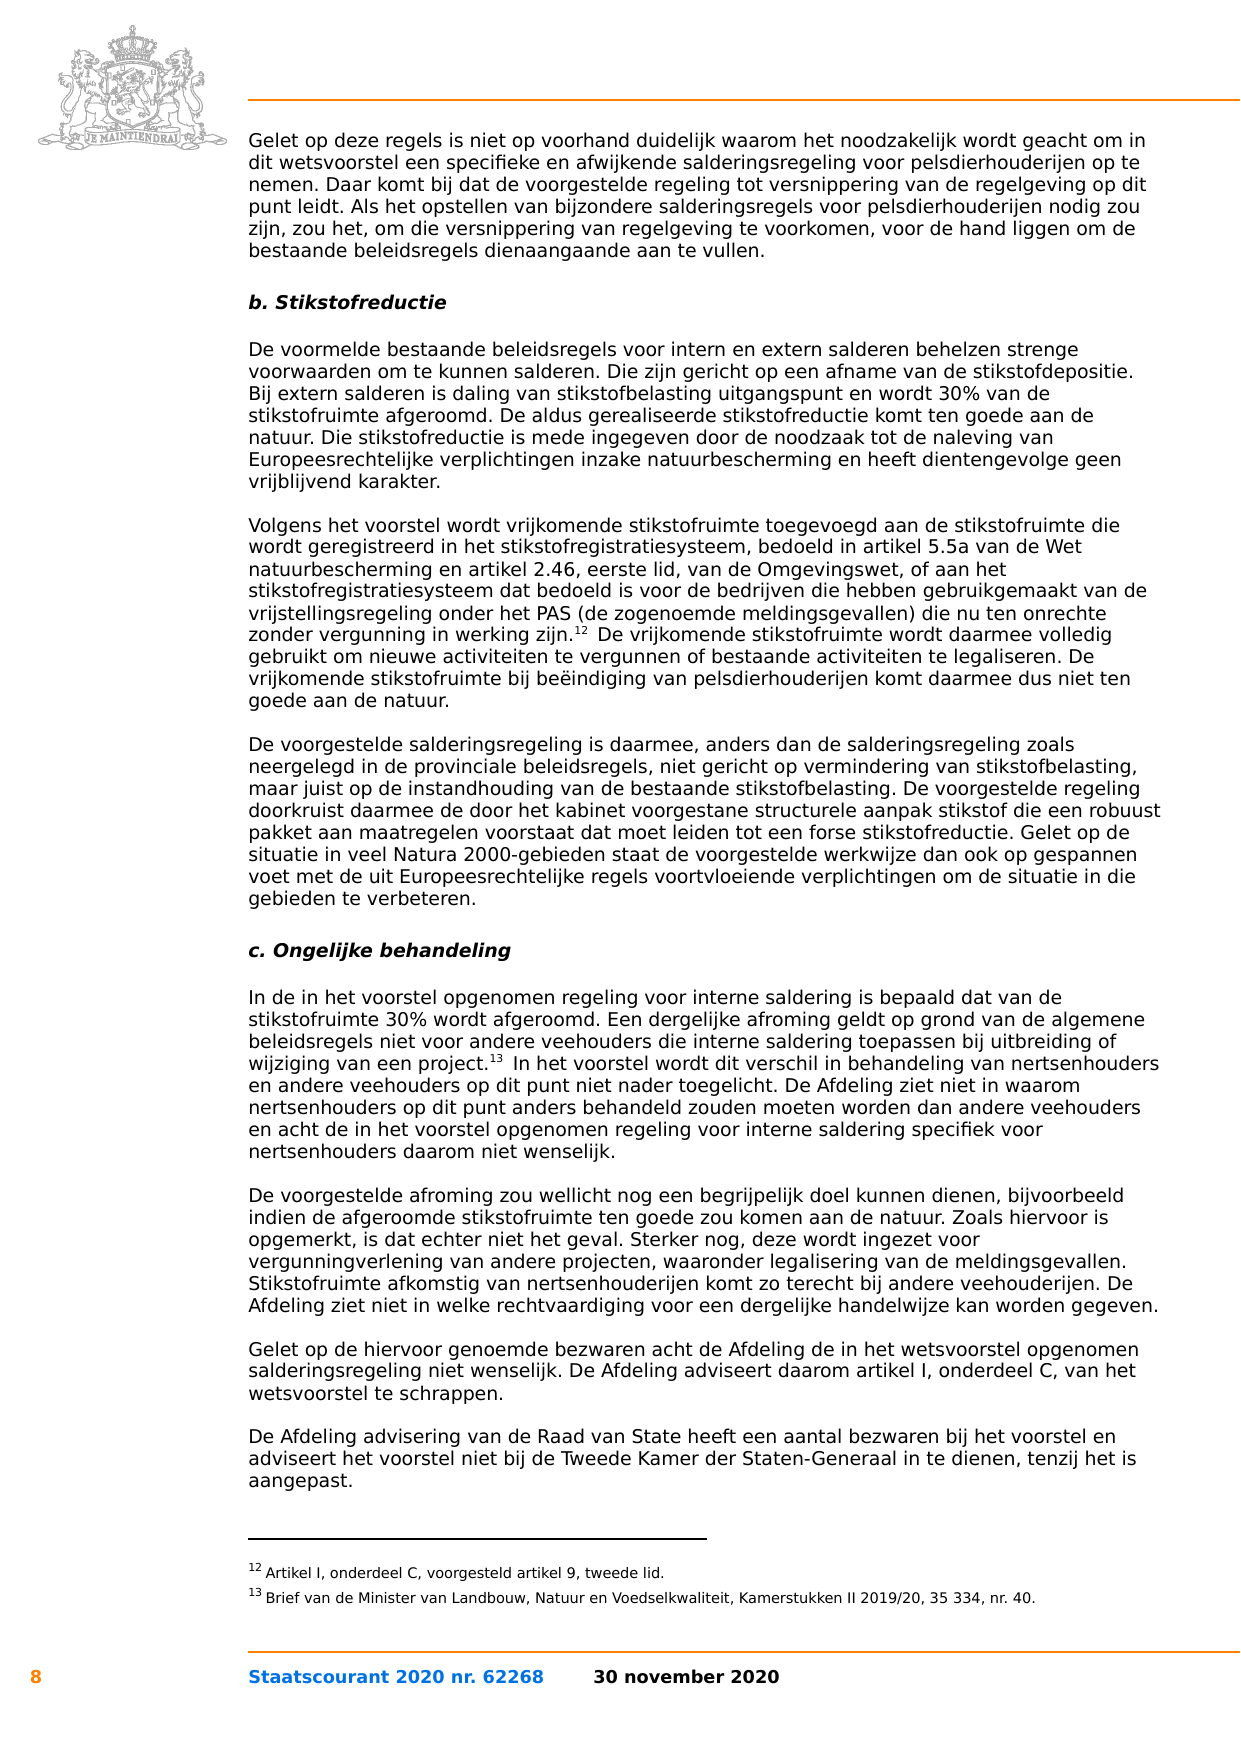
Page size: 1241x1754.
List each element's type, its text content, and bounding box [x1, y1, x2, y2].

text De voorgestelde afroming zou wellicht nog een begrijpelijk doel kunnen dienen, bijvoorbeeld indien de afgeroomde stikstofruimte ten goede zou komen aan de natuur. Zoals hiervoor is opgemerkt, is dat echter niet het geval. Sterker nog, deze wordt ingezet voor vergunningverlening van andere projecten, waaronder legalisering van de meldingsgevallen. Stikstofruimte afkomstig van nertsenhouderijen komt zo terecht bij andere veehouderijen. De Afdeling ziet niet in welke rechtvaardiging voor een dergelijke handelwijze kan worden gegeven. [248, 1185, 1163, 1317]
text Volgens het voorstel wordt vrijkomende stikstofruimte toegevoegd aan de stikstofruimte die wordt geregistreerd in het stikstofregistratiesysteem, bedoeld in artikel 5.5a van de Wet natuurbescherming en artikel 2.46, eerste lid, van de Omgevingswet, of aan het stikstofregistratiesysteem dat bedoeld is voor de bedrijven die hebben gebruikgemaakt van de vrijstellingsregeling onder het PAS (de zogenoemde meldingsgevallen) die nu ten onrechte zonder vergunning in werking zijn. De vrijkomende stikstofruimte wordt daarmee volledig gebruikt om nieuwe activiteiten te vergunnen of bestaande activiteiten te legaliseren. De vrijkomende stikstofruimte bij beëindiging van pelsdierhouderijen komt daarmee dus niet ten goede aan de natuur. [248, 514, 1163, 712]
text De voormelde bestaande beleidsregels voor intern en extern salderen behelzen strenge voorwaarden om te kunnen salderen. Die zijn gericht op een afname van de stikstofdepositie. Bij extern salderen is daling van stikstofbelasting uitgangspunt en wordt 30% van de stikstofruimte afgeroomd. De aldus gerealiseerde stikstofreductie komt ten goede aan de natuur. Die stikstofreductie is mede ingegeven door de noodzaak tot de naleving van Europeesrechtelijke verplichtingen inzake natuurbescherming en heeft dientengevolge geen vrijblijvend karakter. [248, 339, 1163, 493]
text Artikel I, onderdeel C, voorgesteld artikel 9, tweede lid. [248, 1561, 1163, 1583]
text De Afdeling advisering van de Raad van State heeft een aantal bezwaren bij het voorstel en adviseert het voorstel niet bij de Tweede Kamer der Staten-Generaal in te dienen, tenzij het is aangepast. [248, 1426, 1163, 1492]
text Gelet op de hiervoor genoemde bezwaren acht de Afdeling de in het wetsvoorstel opgenomen salderingsregeling niet wenselijk. De Afdeling adviseert daarom artikel I, onderdeel C, van het wetsvoorstel te schrappen. [248, 1338, 1163, 1404]
subtitle c. Ongelijke behandeling [248, 940, 1163, 962]
text Gelet op deze regels is niet op voorhand duidelijk waarom het noodzakelijk wordt geacht om in dit wetsvoorstel een specifieke en afwijkende salderingsregeling voor pelsdierhouderijen op te nemen. Daar komt bij dat de voorgestelde regeling tot versnippering van de regelgeving op dit punt leidt. Als het opstellen van bijzondere salderingsregels voor pelsdierhouderijen nodig zou zijn, zou het, om die versnippering van regelgeving te voorkomen, voor de hand liggen om de bestaande beleidsregels dienaangaande aan te vullen. [248, 130, 1163, 262]
text In de in het voorstel opgenomen regeling voor interne saldering is bepaald dat van de stikstofruimte 30% wordt afgeroomd. Een dergelijke afroming geldt op grond van de algemene beleidsregels niet voor andere veehouders die interne saldering toepassen bij uitbreiding of wijziging van een project. In het voorstel wordt dit verschil in behandeling van nertsenhouders en andere veehouders op dit punt niet nader toegelicht. De Afdeling ziet niet in waarom nertsenhouders op dit punt anders behandeld zouden moeten worden dan andere veehouders en acht de in het voorstel opgenomen regeling voor interne saldering specifiek voor nertsenhouders daarom niet wenselijk. [248, 987, 1163, 1163]
picture [38, 25, 227, 150]
subtitle b. Stikstofreductie [248, 292, 1163, 314]
text De voorgestelde salderingsregeling is daarmee, anders dan de salderingsregeling zoals neergelegd in de provinciale beleidsregels, niet gericht op vermindering van stikstofbelasting, maar juist op de instandhouding van de bestaande stikstofbelasting. De voorgestelde regeling doorkruist daarmee de door het kabinet voorgestane structurele aanpak stikstof die een robuust pakket aan maatregelen voorstaat dat moet leiden tot een forse stikstofreductie. Gelet op de situatie in veel Natura 2000-gebieden staat de voorgestelde werkwijze dan ook op gespannen voet met de uit Europeesrechtelijke regels voortvloeiende verplichtingen om de situatie in die gebieden te verbeteren. [248, 734, 1163, 910]
text Brief van de Minister van Landbouw, Natuur en Voedselkwaliteit, Kamerstukken II 2019/20, 35 334, nr. 40. [248, 1586, 1163, 1608]
